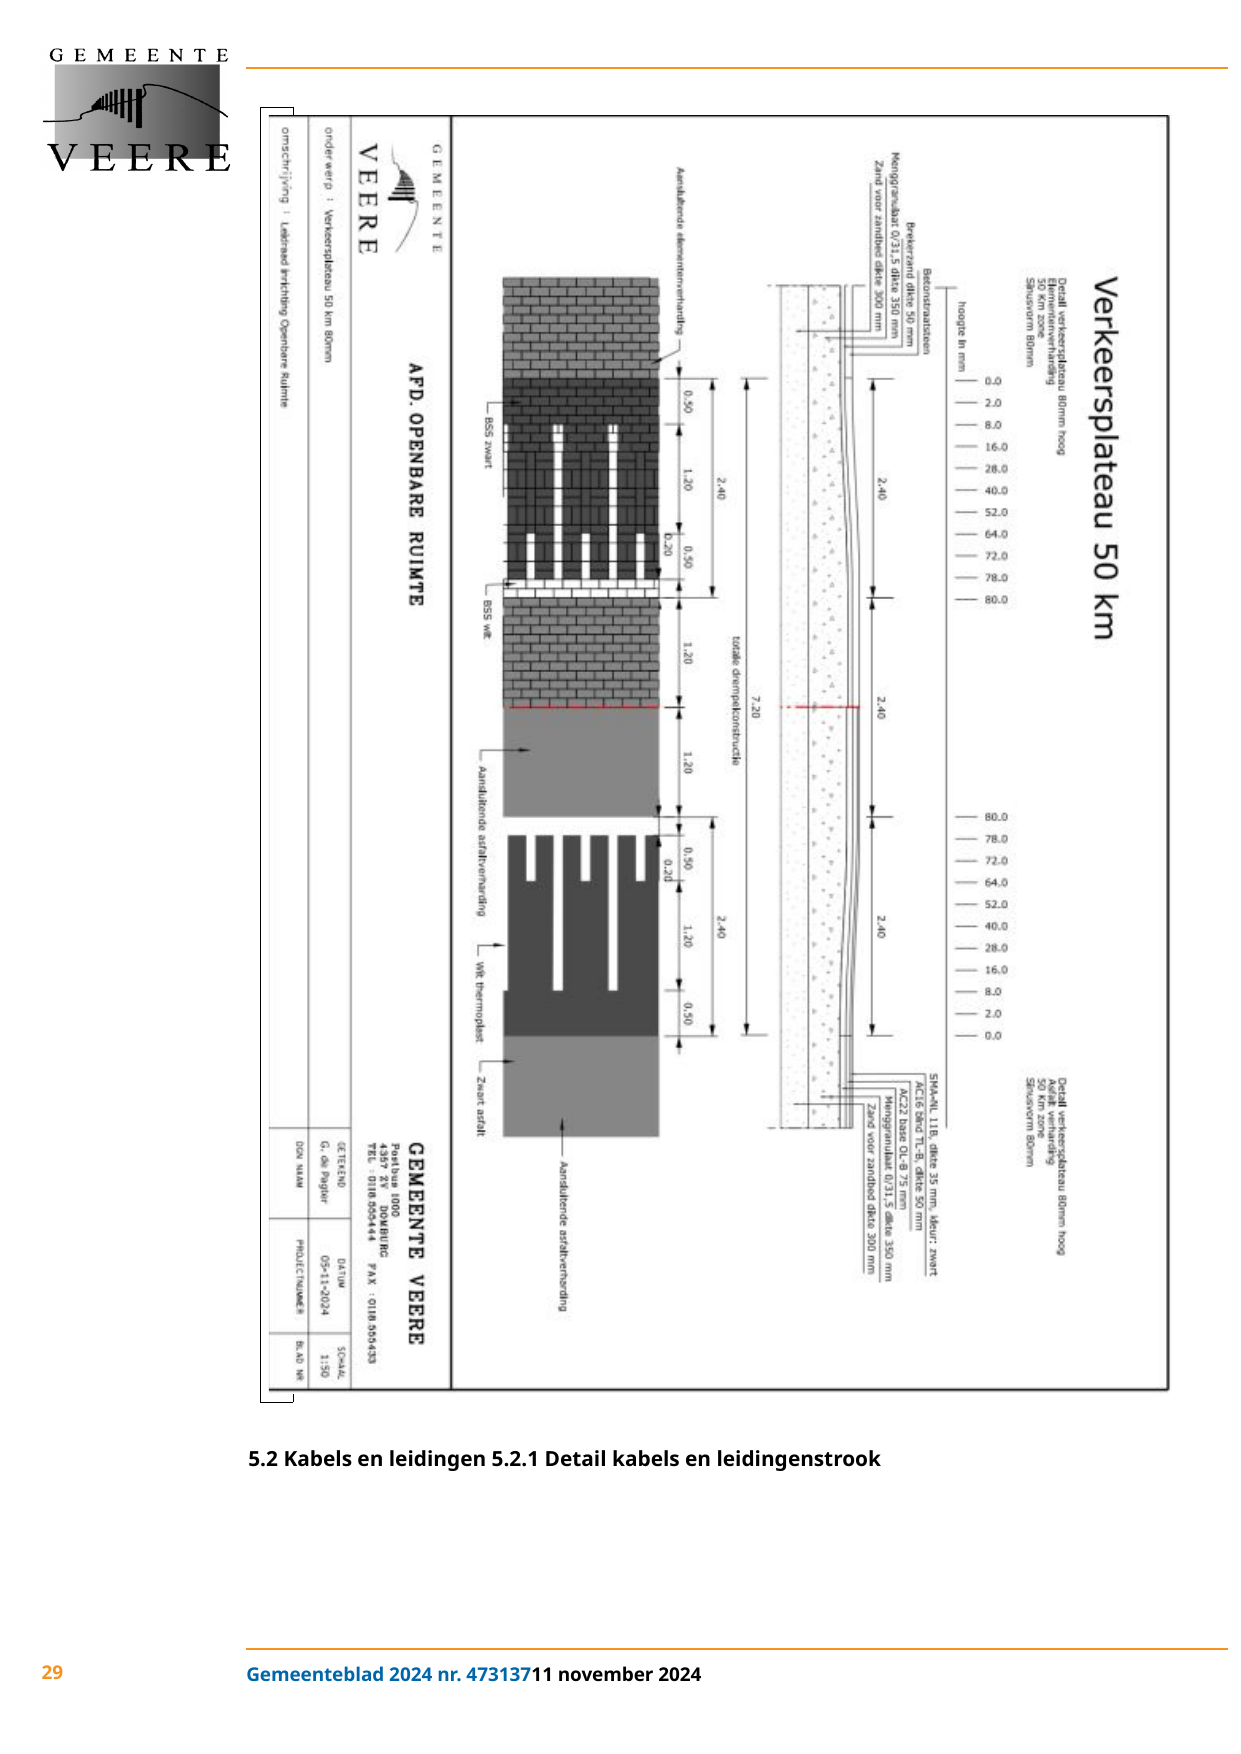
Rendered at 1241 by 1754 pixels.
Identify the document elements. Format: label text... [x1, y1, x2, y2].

text 5.2 Kabels en leidingen 5.2.1 Detail kabels en leidingenstrook [248, 1444, 1152, 1473]
picture [41, 47, 231, 172]
picture [268, 115, 1173, 1394]
